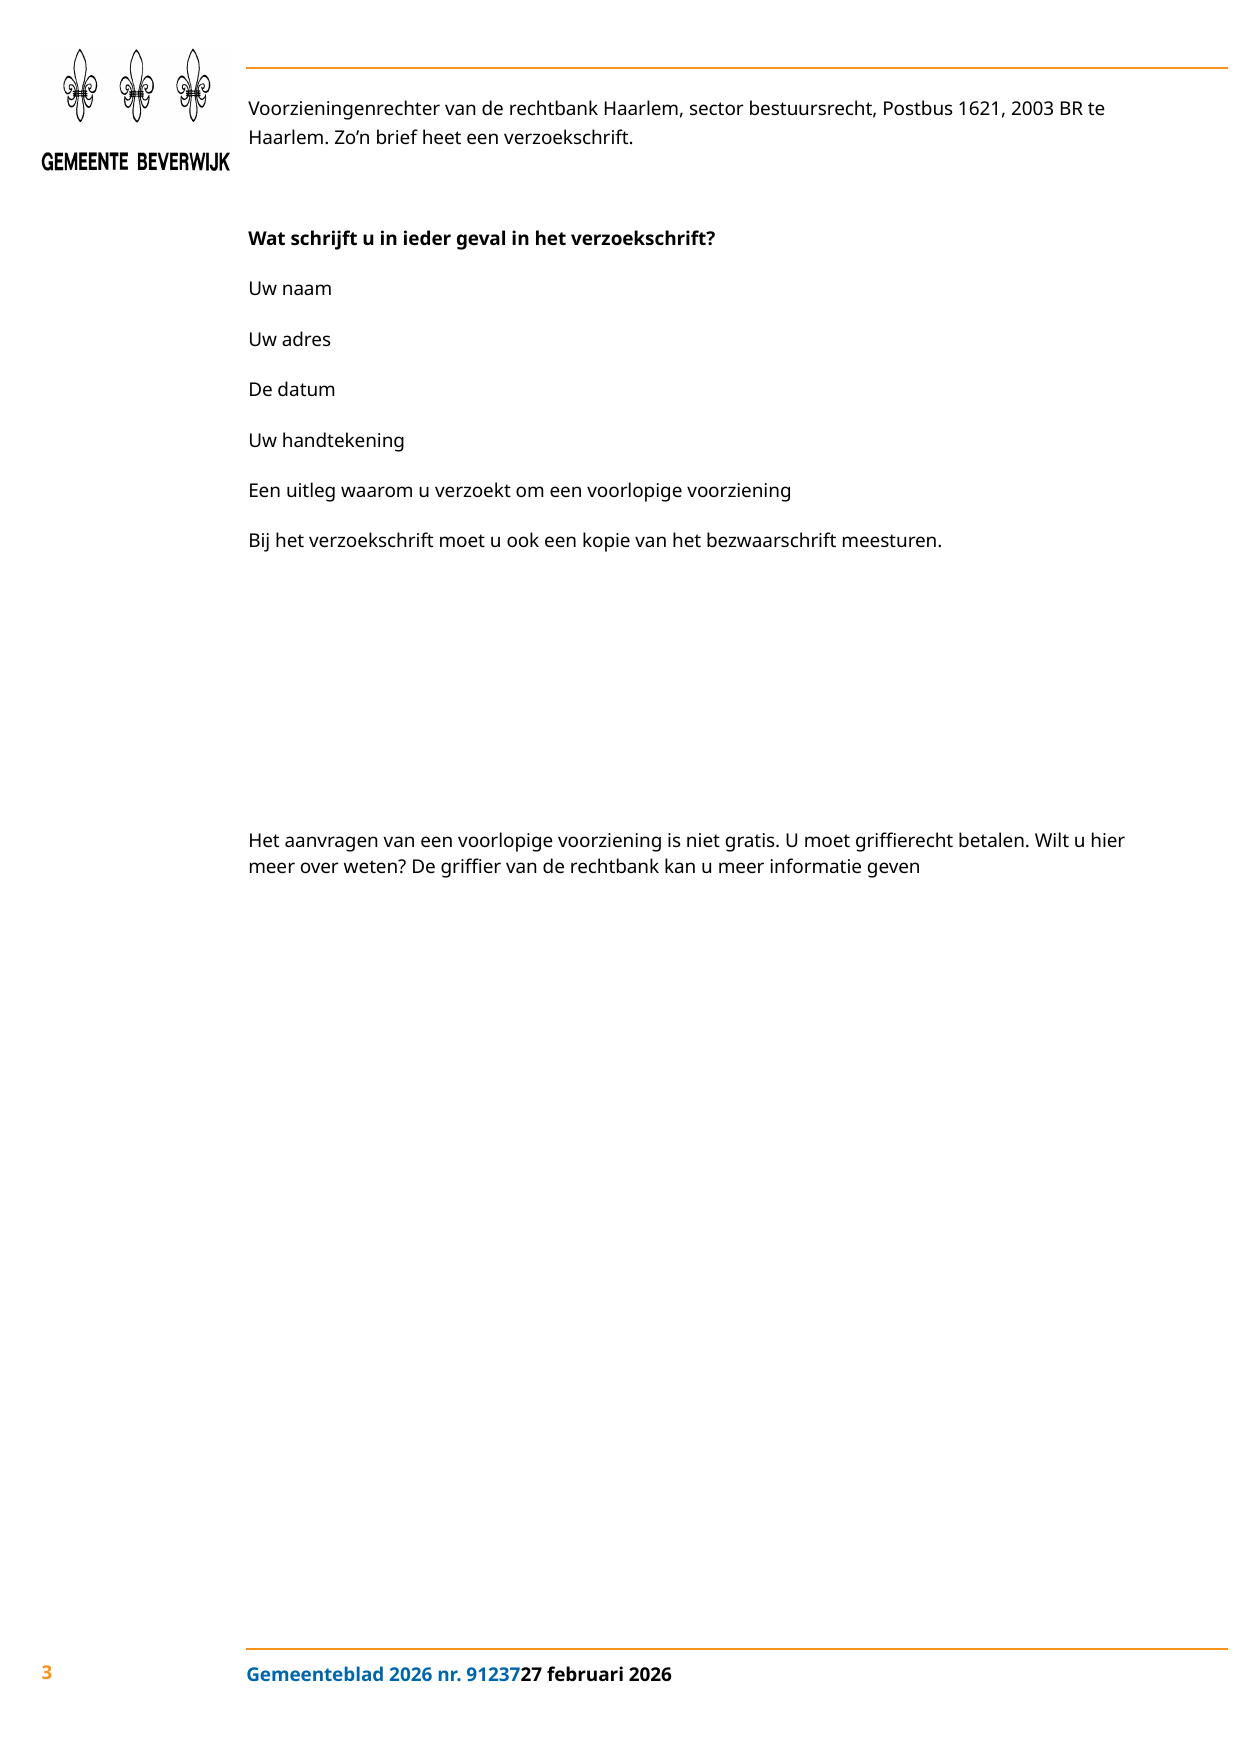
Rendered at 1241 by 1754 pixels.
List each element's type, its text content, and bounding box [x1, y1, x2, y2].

text Het aanvragen van een voorlopige voorziening is niet gratis. U moet griffierecht betalen. Wilt u hier meer over weten? De griffier van de rechtbank kan u meer informatie geven [248, 828, 1152, 879]
picture [41, 47, 231, 172]
text De datum [248, 376, 1152, 402]
text Uw adres [248, 326, 1152, 352]
text Voorzieningenrechter van de rechtbank Haarlem, sector bestuursrecht, Postbus 1621, 2003 BR te Haarlem. Zo’n brief heet een verzoekschrift. [248, 95, 1152, 150]
text Uw naam [248, 276, 1152, 301]
text Wat schrijft u in ieder geval in het verzoekschrift? [248, 225, 1152, 251]
text Uw handtekening [248, 427, 1152, 453]
text Een uitleg waarom u verzoekt om een voorlopige voorziening [248, 477, 1152, 503]
text Bij het verzoekschrift moet u ook een kopie van het bezwaarschrift meesturen. [248, 528, 1152, 553]
